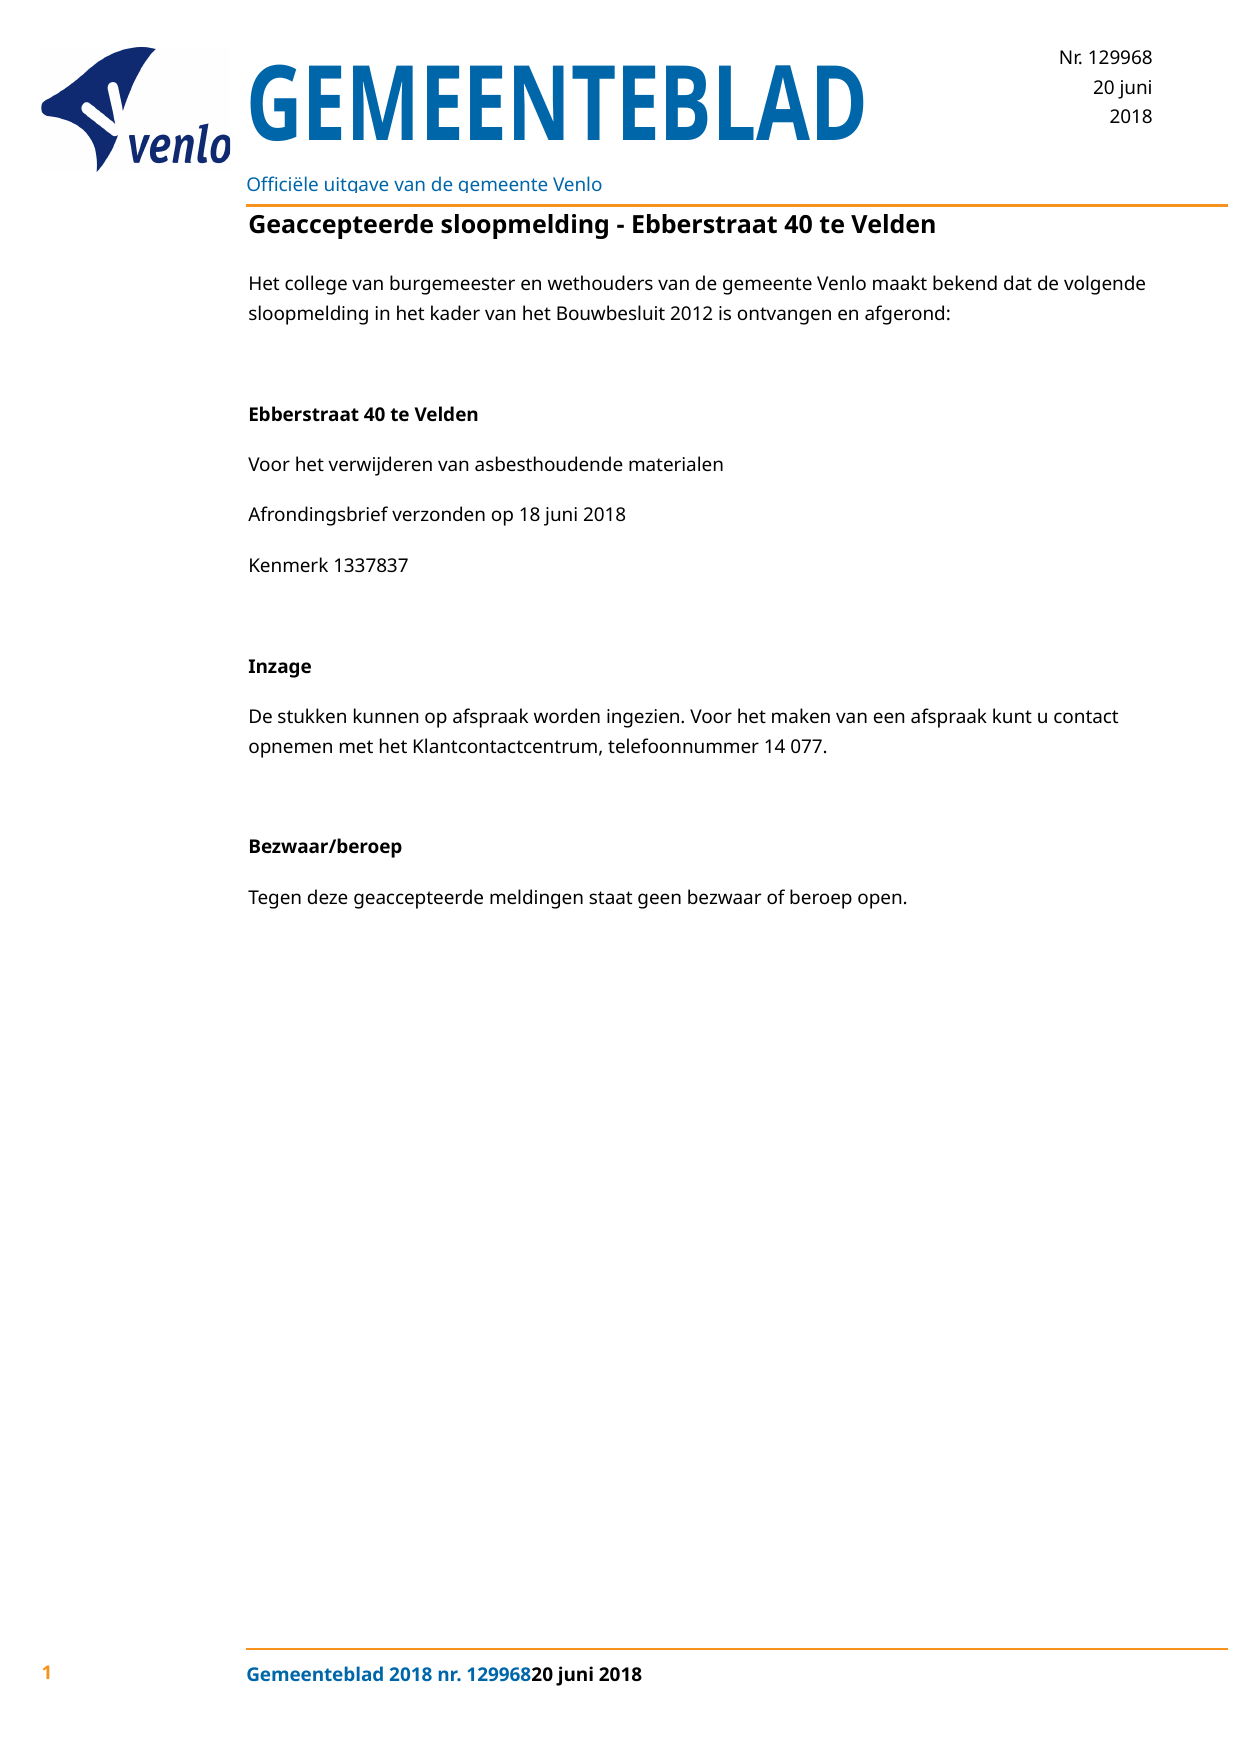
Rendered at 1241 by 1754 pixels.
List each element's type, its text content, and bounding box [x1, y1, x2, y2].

text Afrondingsbrief verzonden op 18 juni 2018 [248, 502, 1152, 527]
text Inzage [248, 653, 1152, 678]
text Tegen deze geaccepteerde meldingen staat geen bezwaar of beroep open. [248, 884, 1152, 910]
text Kenmerk 1337837 [248, 552, 1152, 578]
text Het college van burgemeester en wethouders van de gemeente Venlo maakt bekend dat de volgende sloopmelding in het kader van het Bouwbesluit 2012 is ontvangen en afgerond: [248, 270, 1152, 326]
text Voor het verwijderen van asbesthoudende materialen [248, 451, 1152, 477]
text De stukken kunnen op afspraak worden ingezien. Voor het maken van een afspraak kunt u contact opnemen met het Klantcontactcentrum, telefoonnummer 14 077. [248, 703, 1152, 758]
text Geaccepteerde sloopmelding - Ebberstraat 40 te Velden [248, 207, 1152, 241]
text Bezwaar/beroep [248, 834, 1152, 859]
picture [41, 47, 231, 172]
text Ebberstraat 40 te Velden [248, 401, 1152, 426]
